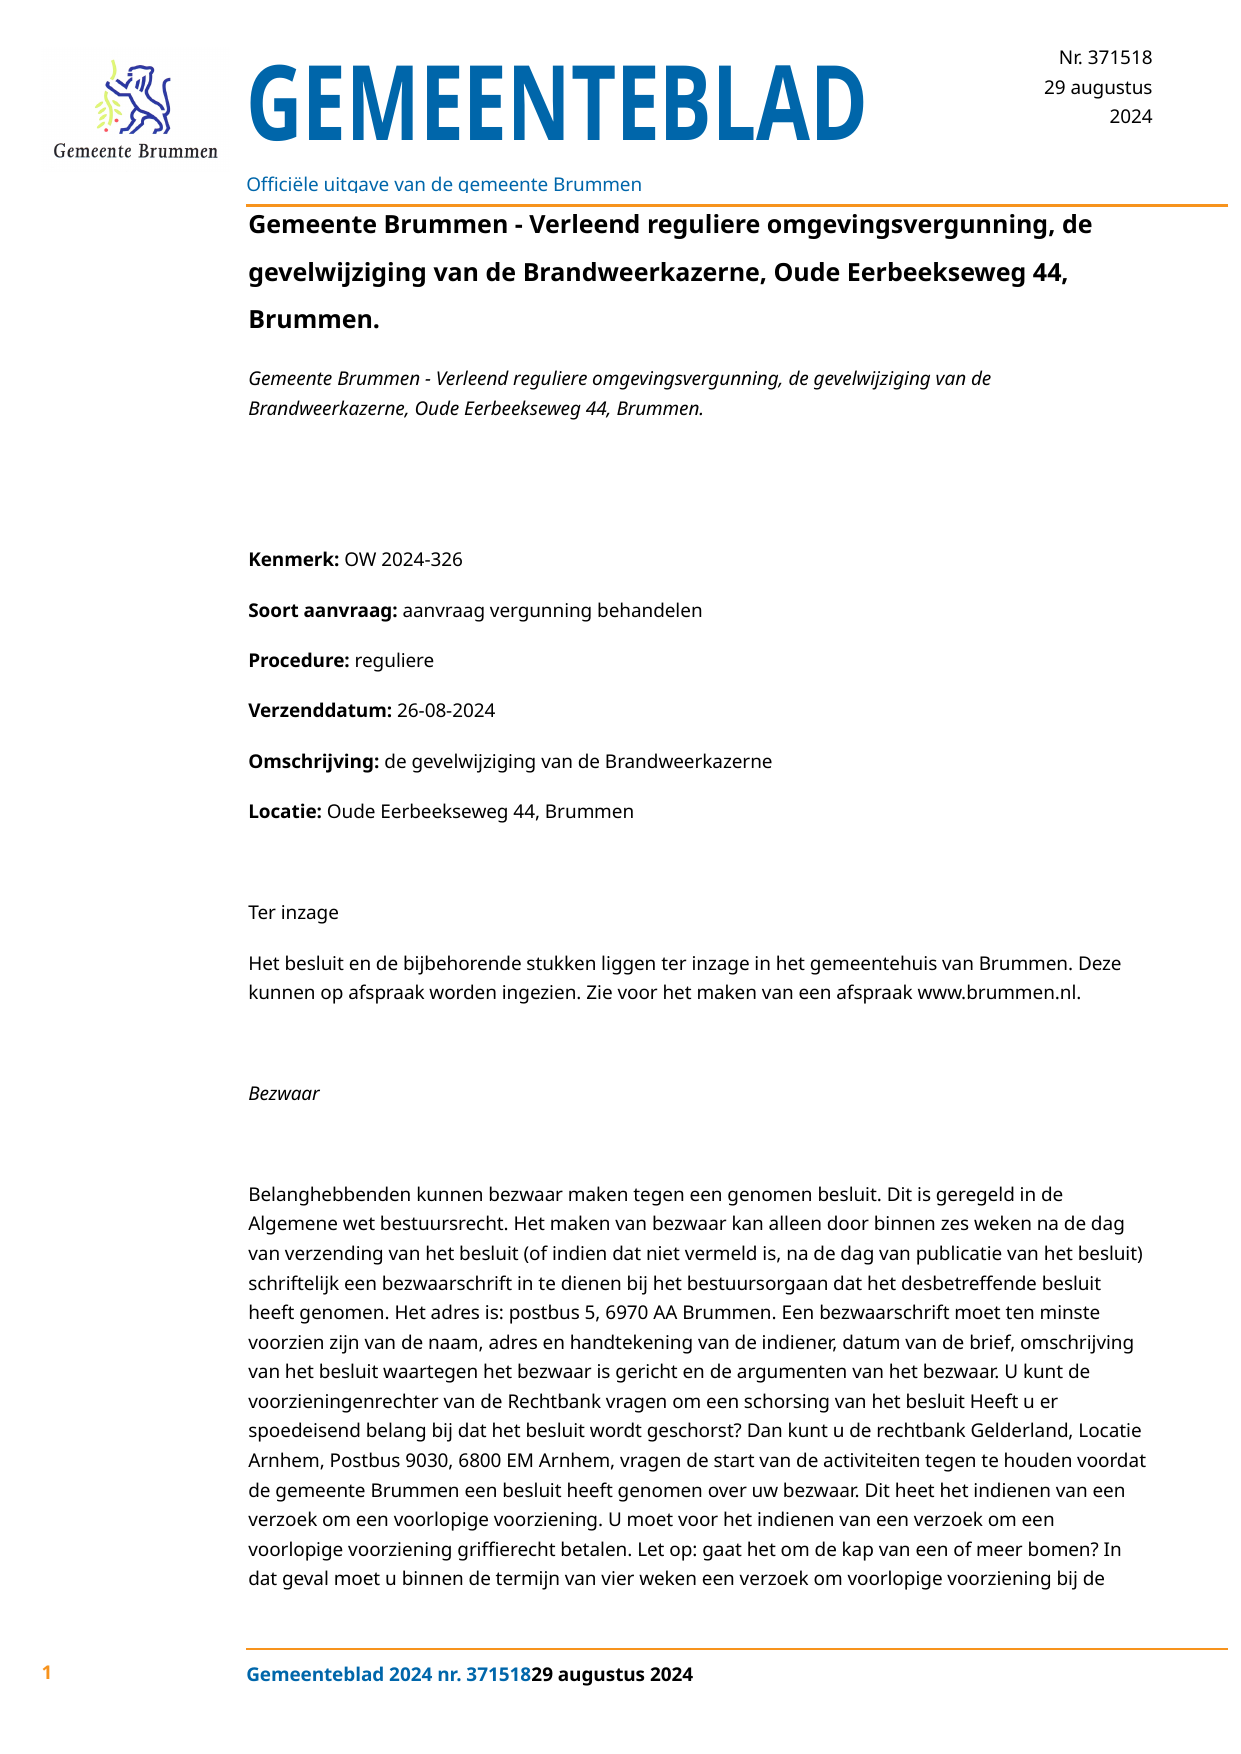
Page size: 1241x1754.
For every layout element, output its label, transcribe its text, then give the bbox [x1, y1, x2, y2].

text Locatie: Oude Eerbeekseweg 44, Brummen [248, 798, 1152, 824]
text Gemeente Brummen - Verleend reguliere omgevingsvergunning, de gevelwijziging van de Brandweerkazerne, Oude Eerbeekseweg 44, Brummen. [248, 366, 1152, 421]
text Belanghebbenden kunnen bezwaar maken tegen een genomen besluit. Dit is geregeld in de Algemene wet bestuursrecht. Het maken van bezwaar kan alleen door binnen zes weken na de dag van verzending van het besluit (of indien dat niet vermeld is, na de dag van publicatie van het besluit) schriftelijk een bezwaarschrift in te dienen bij het bestuursorgaan dat het desbetreffende besluit heeft genomen. Het adres is: postbus 5, 6970 AA Brummen. Een bezwaarschrift moet ten minste voorzien zijn van de naam, adres en handtekening van de indiener, datum van de brief, omschrijving van het besluit waartegen het bezwaar is gericht en de argumenten van het bezwaar. U kunt de voorzieningenrechter van de Rechtbank vragen om een schorsing van het besluit Heeft u er spoedeisend belang bij dat het besluit wordt geschorst? Dan kunt u de rechtbank Gelderland, Locatie Arnhem, Postbus 9030, 6800 EM Arnhem, vragen de start van de activiteiten tegen te houden voordat de gemeente Brummen een besluit heeft genomen over uw bezwaar. Dit heet het indienen van een verzoek om een voorlopige voorziening. U moet voor het indienen van een verzoek om een voorlopige voorziening griffierecht betalen. Let op: gaat het om de kap van een of meer bomen? In dat geval moet u binnen de termijn van vier weken een verzoek om voorlopige voorziening bij de [248, 1181, 1152, 1591]
picture [41, 47, 231, 172]
text Soort aanvraag: aanvraag vergunning behandelen [248, 597, 1152, 622]
text Verzenddatum: 26-08-2024 [248, 698, 1152, 723]
text Bezwaar [248, 1080, 1152, 1106]
text Het besluit en de bijbehorende stukken liggen ter inzage in het gemeentehuis van Brummen. Deze kunnen op afspraak worden ingezien. Zie voor het maken van een afspraak www.brummen.nl. [248, 950, 1152, 1005]
text Ter inzage [248, 899, 1152, 925]
text Omschrijving: de gevelwijziging van de Brandweerkazerne [248, 748, 1152, 774]
text Procedure: reguliere [248, 647, 1152, 673]
text Kenmerk: OW 2024-326 [248, 546, 1152, 572]
text Gemeente Brummen - Verleend reguliere omgevingsvergunning, de gevelwijziging van de Brandweerkazerne, Oude Eerbeekseweg 44, Brummen. [248, 207, 1152, 336]
